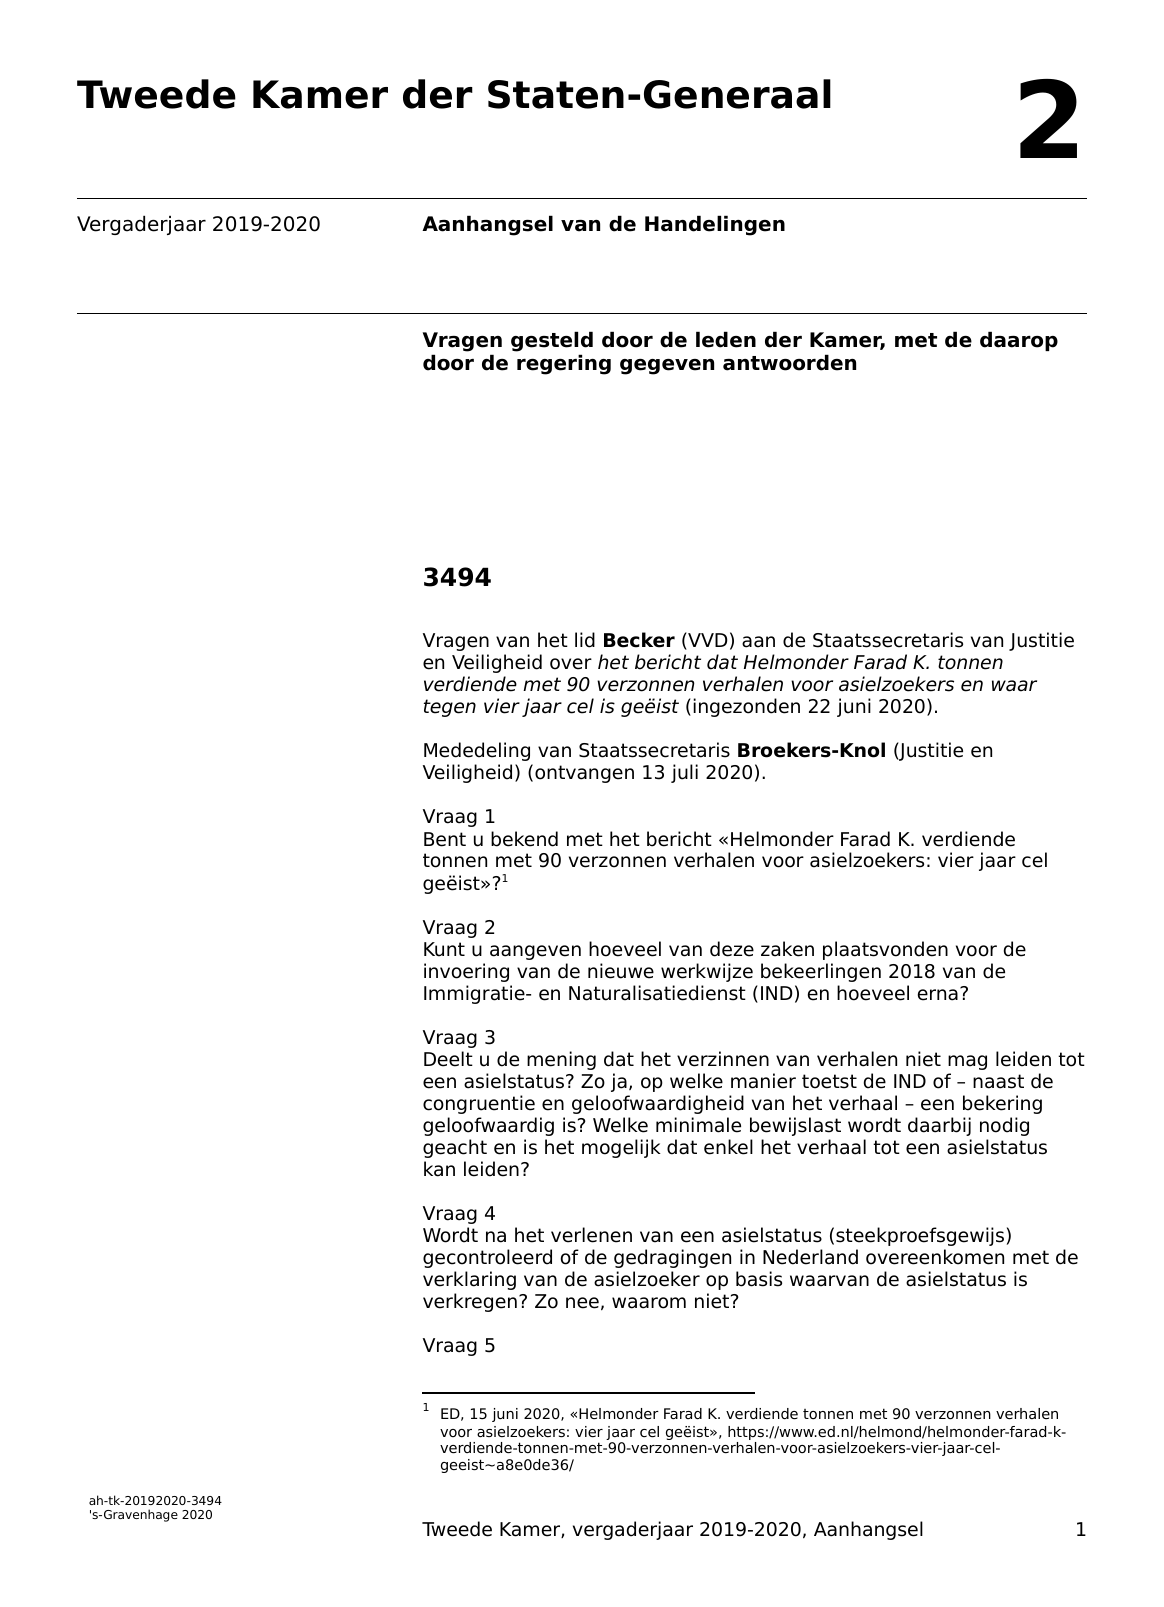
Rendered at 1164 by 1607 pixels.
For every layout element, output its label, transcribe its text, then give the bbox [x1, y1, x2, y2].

text 's-Gravenhage 2020 [88, 1508, 323, 1522]
text Vraag 1 [422, 806, 1087, 828]
text Vraag 3 [422, 1027, 1087, 1049]
text Mededeling van Staatssecretaris Broekers-Knol (Justitie en Veiligheid) (ontvangen 13 juli 2020). [422, 740, 1087, 784]
table_cell Vergaderjaar 2019-2020 [77, 199, 422, 313]
table_cell [77, 314, 422, 375]
text Vraag 2 [422, 917, 1087, 938]
table_cell Aanhangsel van de Handelingen [422, 199, 1087, 313]
text Vragen van het lid Becker (VVD) aan de Staatssecretaris van Justitie en Veiligheid over het bericht dat Helmonder Farad K. tonnen verdiende met 90 verzonnen verhalen voor asielzoekers en waar tegen vier jaar cel is geëist (ingezonden 22 juni 2020). [422, 630, 1087, 718]
text 3494 [422, 563, 1087, 592]
text Kunt u aangeven hoeveel van deze zaken plaatsvonden voor de invoering van de nieuwe werkwijze bekeerlingen 2018 van de Immigratie- en Naturalisatiedienst (IND) en hoeveel erna? [422, 938, 1087, 1004]
text ED, 15 juni 2020, «Helmonder Farad K. verdiende tonnen met 90 verzonnen verhalen voor asielzoekers: vier jaar cel geëist», https://www.ed.nl/helmond/helmonder-farad-k-verdiende-tonnen-met-90-verzonnen-verhalen-voor-asielzoekers-vier-jaar-cel-geeist~a8e0de36/ [422, 1402, 1087, 1474]
text Bent u bekend met het bericht «Helmonder Farad K. verdiende tonnen met 90 verzonnen verhalen voor asielzoekers: vier jaar cel geëist»? [422, 828, 1087, 894]
text ah-tk-20192020-3494 [88, 1494, 323, 1508]
table_header Tweede Kamer der Staten-Generaal [77, 59, 886, 198]
text Vraag 5 [422, 1335, 1087, 1357]
text Vraag 4 [422, 1203, 1087, 1225]
text Deelt u de mening dat het verzinnen van verhalen niet mag leiden tot een asielstatus? Zo ja, op welke manier toetst de IND of – naast de congruentie en geloofwaardigheid van het verhaal – een bekering geloofwaardig is? Welke minimale bewijslast wordt daarbij nodig geacht en is het mogelijk dat enkel het verhaal tot een asielstatus kan leiden? [422, 1049, 1087, 1181]
text Wordt na het verlenen van een asielstatus (steekproefsgewijs) gecontroleerd of de gedragingen in Nederland overeenkomen met de verklaring van de asielzoeker op basis waarvan de asielstatus is verkregen? Zo nee, waarom niet? [422, 1225, 1087, 1313]
table_header 2 [886, 59, 1087, 198]
table_cell Vragen gesteld door de leden der Kamer, met de daarop door de regering gegeven antwoorden [422, 314, 1087, 375]
